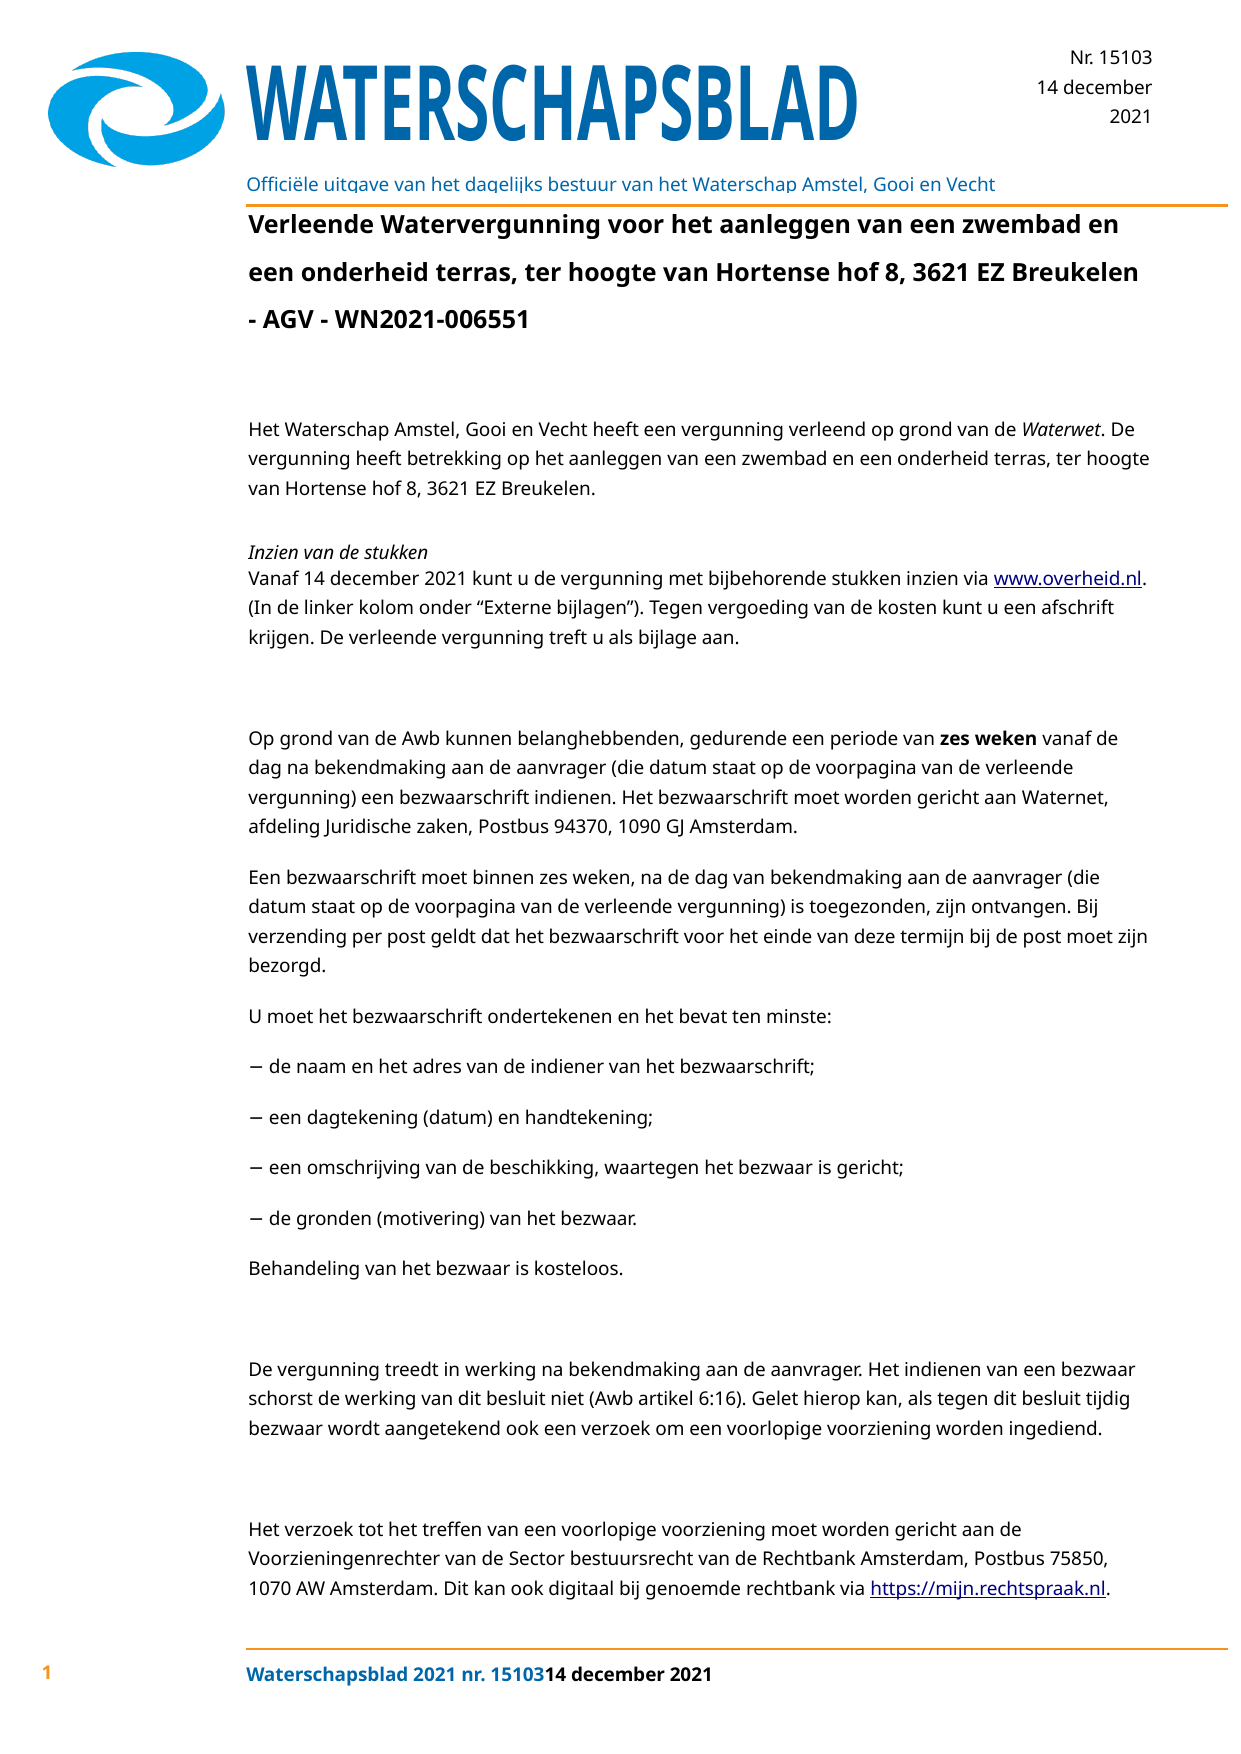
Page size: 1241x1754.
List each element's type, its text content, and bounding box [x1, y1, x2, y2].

text − een dagtekening (datum) en handtekening; [248, 1104, 1152, 1130]
text U moet het bezwaarschrift ondertekenen en het bevat ten minste: [248, 1003, 1152, 1029]
text Verleende Watervergunning voor het aanleggen van een zwembad en een onderheid terras, ter hoogte van Hortense hof 8, 3621 EZ Breukelen - AGV - WN2021-006551 [248, 207, 1152, 336]
text − de gronden (motivering) van het bezwaar. [248, 1205, 1152, 1231]
text − de naam en het adres van de indiener van het bezwaarschrift; [248, 1053, 1152, 1079]
text De vergunning treedt in werking na bekendmaking aan de aanvrager. Het indienen van een bezwaar schorst de werking van dit besluit niet (Awb artikel 6:16). Gelet hierop kan, als tegen dit besluit tijdig bezwaar wordt aangetekend ook een verzoek om een voorlopige voorziening worden ingediend. [248, 1356, 1152, 1441]
picture [41, 47, 231, 172]
text Het Waterschap Amstel, Gooi en Vecht heeft een vergunning verleend op grond van de Waterwet. De vergunning heeft betrekking op het aanleggen van een zwembad en een onderheid terras, ter hoogte van Hortense hof 8, 3621 EZ Breukelen. [248, 416, 1152, 501]
text Vanaf 14 december 2021 kunt u de vergunning met bijbehorende stukken inzien via www.overheid.nl. (In de linker kolom onder “Externe bijlagen”). Tegen vergoeding van de kosten kunt u een afschrift krijgen. De verleende vergunning treft u als bijlage aan. [248, 565, 1152, 650]
text − een omschrijving van de beschikking, waartegen het bezwaar is gericht; [248, 1154, 1152, 1180]
text Het verzoek tot het treffen van een voorlopige voorziening moet worden gericht aan de Voorzieningenrechter van de Sector bestuursrecht van de Rechtbank Amsterdam, Postbus 75850, 1070 AW Amsterdam. Dit kan ook digitaal bij genoemde rechtbank via https://mijn.rechtspraak.nl. [248, 1516, 1152, 1601]
text Op grond van de Awb kunnen belanghebbenden, gedurende een periode van zes weken vanaf de dag na bekendmaking aan de aanvrager (die datum staat op de voorpagina van de verleende vergunning) een bezwaarschrift indienen. Het bezwaarschrift moet worden gericht aan Waternet, afdeling Juridische zaken, Postbus 94370, 1090 GJ Amsterdam. [248, 725, 1152, 839]
text Behandeling van het bezwaar is kosteloos. [248, 1255, 1152, 1281]
text Inzien van de stukken [248, 539, 1152, 565]
text Een bezwaarschrift moet binnen zes weken, na de dag van bekendmaking aan de aanvrager (die datum staat op de voorpagina van de verleende vergunning) is toegezonden, zijn ontvangen. Bij verzending per post geldt dat het bezwaarschrift voor het einde van deze termijn bij de post moet zijn bezorgd. [248, 864, 1152, 978]
